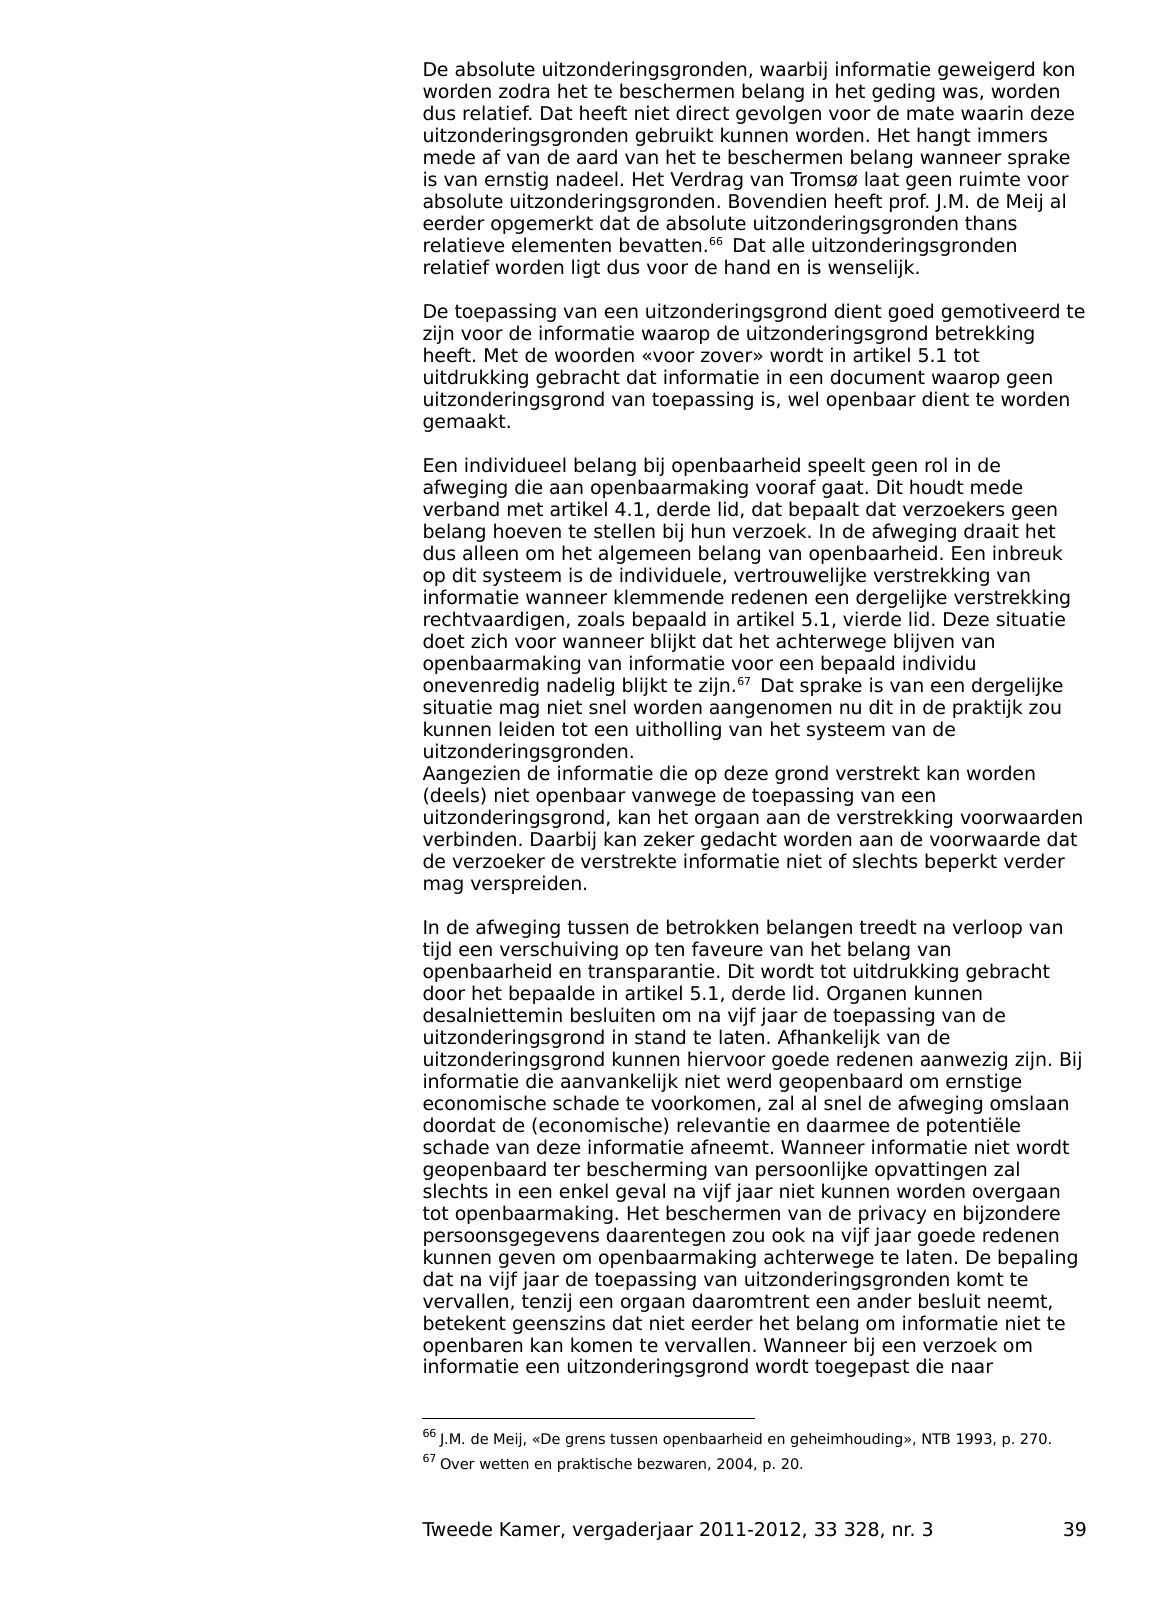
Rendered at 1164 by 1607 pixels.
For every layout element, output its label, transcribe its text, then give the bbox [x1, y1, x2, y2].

text J.M. de Meij, «De grens tussen openbaarheid en geheimhouding», NTB 1993, p. 270. [422, 1427, 1087, 1449]
text Een individueel belang bij openbaarheid speelt geen rol in de afweging die aan openbaarmaking vooraf gaat. Dit houdt mede verband met artikel 4.1, derde lid, dat bepaalt dat verzoekers geen belang hoeven te stellen bij hun verzoek. In de afweging draait het dus alleen om het algemeen belang van openbaarheid. Een inbreuk op dit systeem is de individuele, vertrouwelijke verstrekking van informatie wanneer klemmende redenen een dergelijke verstrekking rechtvaardigen, zoals bepaald in artikel 5.1, vierde lid. Deze situatie doet zich voor wanneer blijkt dat het achterwege blijven van openbaarmaking van informatie voor een bepaald individu onevenredig nadelig blijkt te zijn. Dat sprake is van een dergelijke situatie mag niet snel worden aangenomen nu dit in de praktijk zou kunnen leiden tot een uitholling van het systeem van de uitzonderingsgronden. [422, 455, 1087, 763]
text Over wetten en praktische bezwaren, 2004, p. 20. [422, 1452, 1087, 1474]
text De absolute uitzonderingsgronden, waarbij informatie geweigerd kon worden zodra het te beschermen belang in het geding was, worden dus relatief. Dat heeft niet direct gevolgen voor de mate waarin deze uitzonderingsgronden gebruikt kunnen worden. Het hangt immers mede af van de aard van het te beschermen belang wanneer sprake is van ernstig nadeel. Het Verdrag van Tromsø laat geen ruimte voor absolute uitzonderingsgronden. Bovendien heeft prof. J.M. de Meij al eerder opgemerkt dat de absolute uitzonderingsgronden thans relatieve elementen bevatten. Dat alle uitzonderingsgronden relatief worden ligt dus voor de hand en is wenselijk. [422, 59, 1087, 279]
text Aangezien de informatie die op deze grond verstrekt kan worden (deels) niet openbaar vanwege de toepassing van een uitzonderingsgrond, kan het orgaan aan de verstrekking voorwaarden verbinden. Daarbij kan zeker gedacht worden aan de voorwaarde dat de verzoeker de verstrekte informatie niet of slechts beperkt verder mag verspreiden. [422, 763, 1087, 895]
text De toepassing van een uitzonderingsgrond dient goed gemotiveerd te zijn voor de informatie waarop de uitzonderingsgrond betrekking heeft. Met de woorden «voor zover» wordt in artikel 5.1 tot uitdrukking gebracht dat informatie in een document waarop geen uitzonderingsgrond van toepassing is, wel openbaar dient te worden gemaakt. [422, 301, 1087, 433]
text In de afweging tussen de betrokken belangen treedt na verloop van tijd een verschuiving op ten faveure van het belang van openbaarheid en transparantie. Dit wordt tot uitdrukking gebracht door het bepaalde in artikel 5.1, derde lid. Organen kunnen desalniettemin besluiten om na vijf jaar de toepassing van de uitzonderingsgrond in stand te laten. Afhankelijk van de uitzonderingsgrond kunnen hiervoor goede redenen aanwezig zijn. Bij informatie die aanvankelijk niet werd geopenbaard om ernstige economische schade te voorkomen, zal al snel de afweging omslaan doordat de (economische) relevantie en daarmee de potentiële schade van deze informatie afneemt. Wanneer informatie niet wordt geopenbaard ter bescherming van persoonlijke opvattingen zal slechts in een enkel geval na vijf jaar niet kunnen worden overgaan tot openbaarmaking. Het beschermen van de privacy en bijzondere persoonsgegevens daarentegen zou ook na vijf jaar goede redenen kunnen geven om openbaarmaking achterwege te laten. De bepaling dat na vijf jaar de toepassing van uitzonderingsgronden komt te vervallen, tenzij een orgaan daaromtrent een ander besluit neemt, betekent geenszins dat niet eerder het belang om informatie niet te openbaren kan komen te vervallen. Wanneer bij een verzoek om informatie een uitzonderingsgrond wordt toegepast die naar [422, 917, 1087, 1378]
